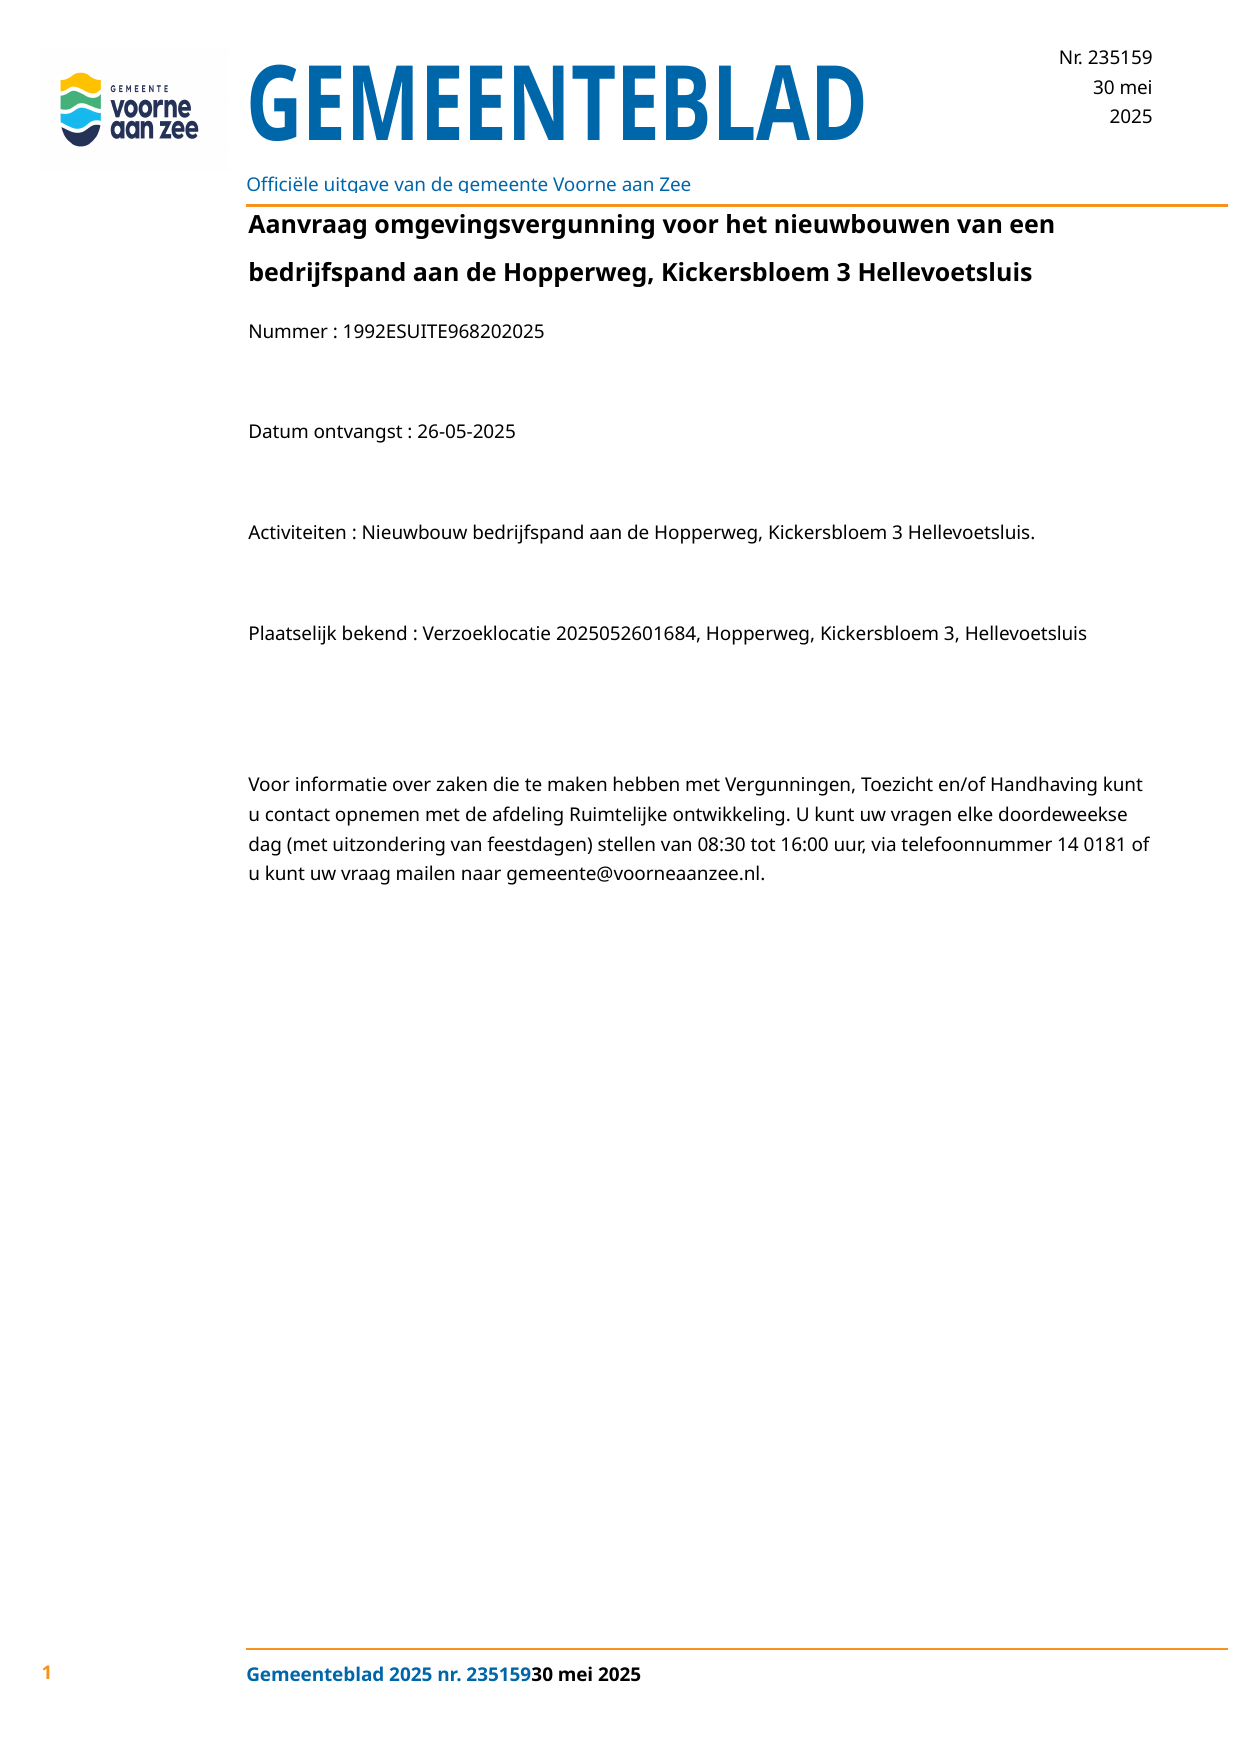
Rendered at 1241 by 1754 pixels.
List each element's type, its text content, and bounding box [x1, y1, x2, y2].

text Voor informatie over zaken die te maken hebben met Vergunningen, Toezicht en/of Handhaving kunt u contact opnemen met de afdeling Ruimtelijke ontwikkeling. U kunt uw vragen elke doordeweekse dag (met uitzondering van feestdagen) stellen van 08:30 tot 16:00 uur, via telefoonnummer 14 0181 of u kunt uw vraag mailen naar gemeente@voorneaanzee.nl. [248, 772, 1152, 886]
text Datum ontvangst : 26-05-2025 [248, 419, 1152, 444]
text Activiteiten : Nieuwbouw bedrijfspand aan de Hopperweg, Kickersbloem 3 Hellevoetsluis. [248, 519, 1152, 545]
text Nummer : 1992ESUITE968202025 [248, 318, 1152, 344]
text Aanvraag omgevingsvergunning voor het nieuwbouwen van een bedrijfspand aan de Hopperweg, Kickersbloem 3 Hellevoetsluis [248, 207, 1152, 288]
text Plaatselijk bekend : Verzoeklocatie 2025052601684, Hopperweg, Kickersbloem 3, Hellevoetsluis [248, 620, 1152, 646]
picture [41, 47, 231, 172]
